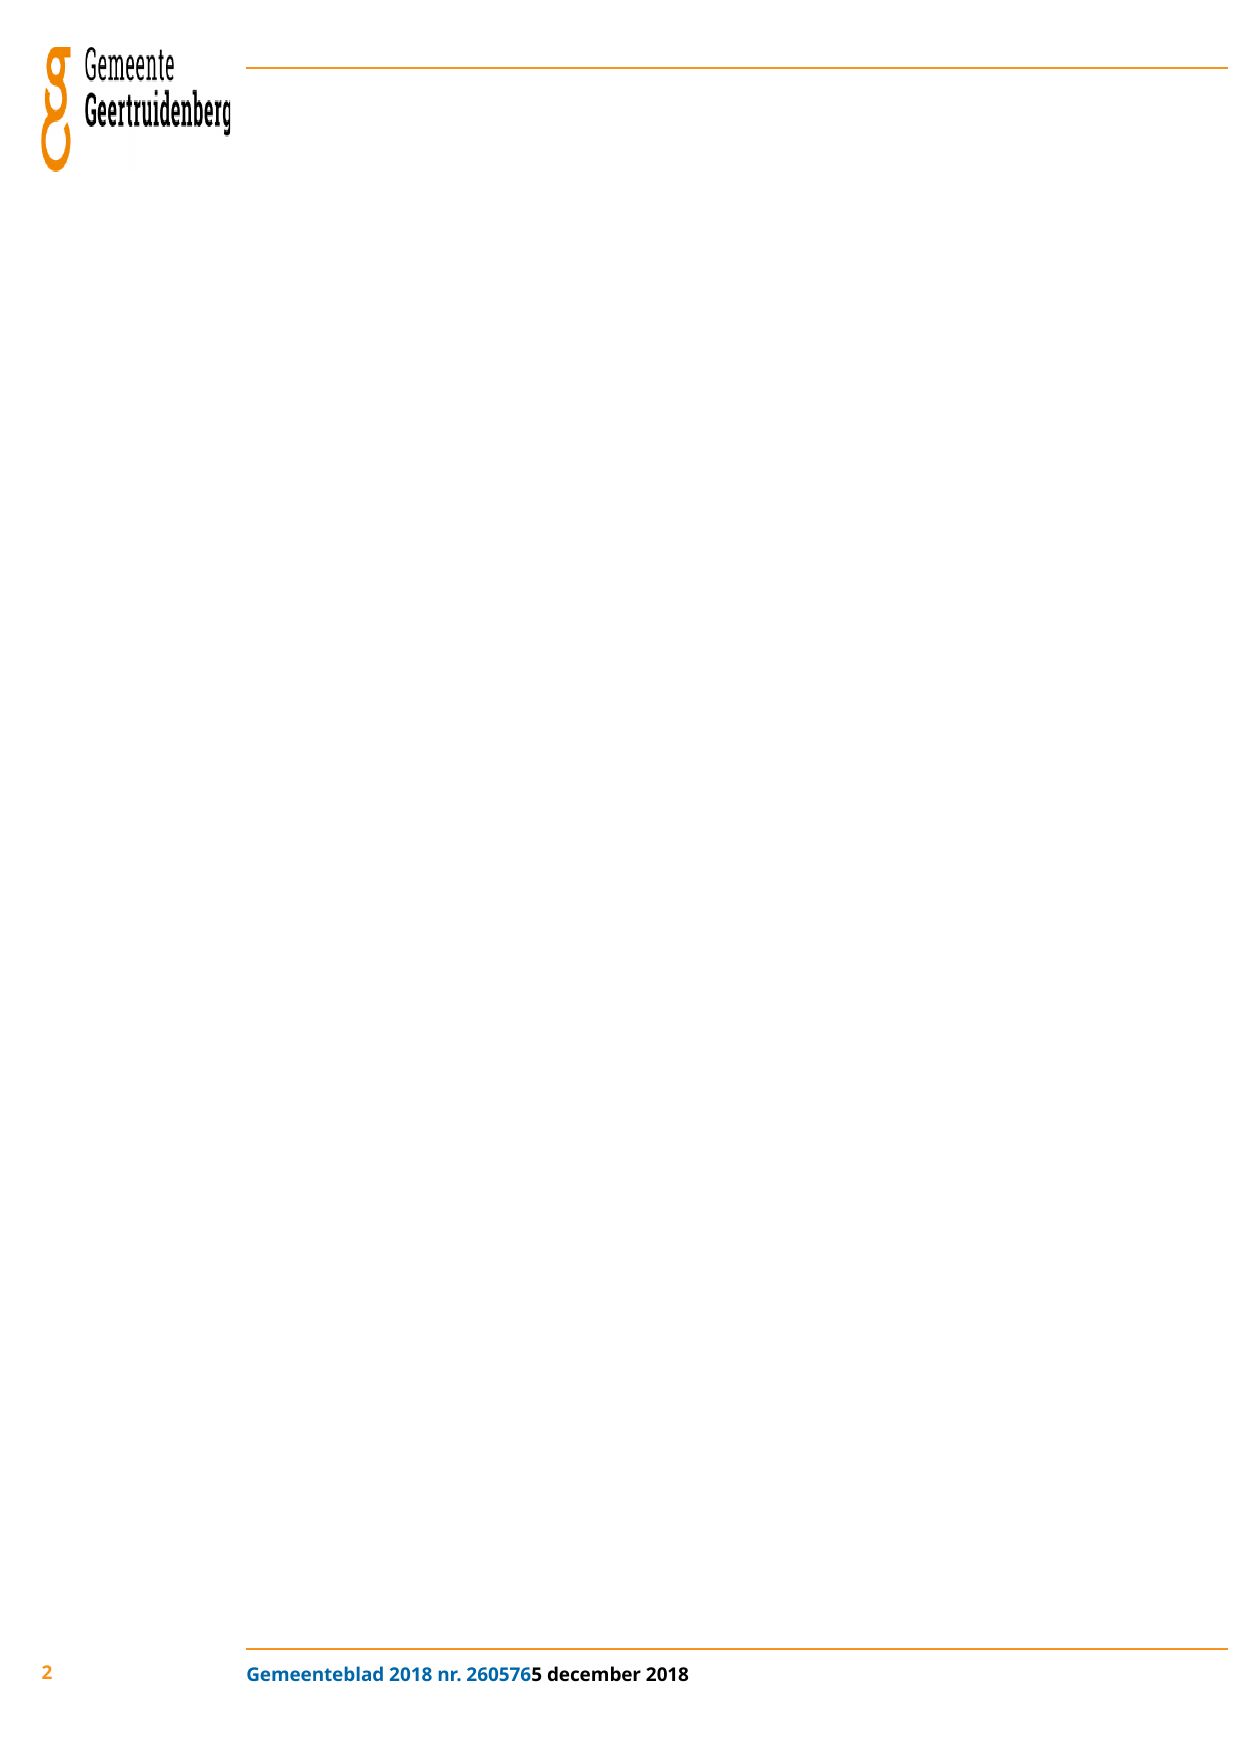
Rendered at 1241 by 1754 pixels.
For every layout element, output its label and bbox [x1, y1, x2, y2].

picture [41, 47, 231, 172]
